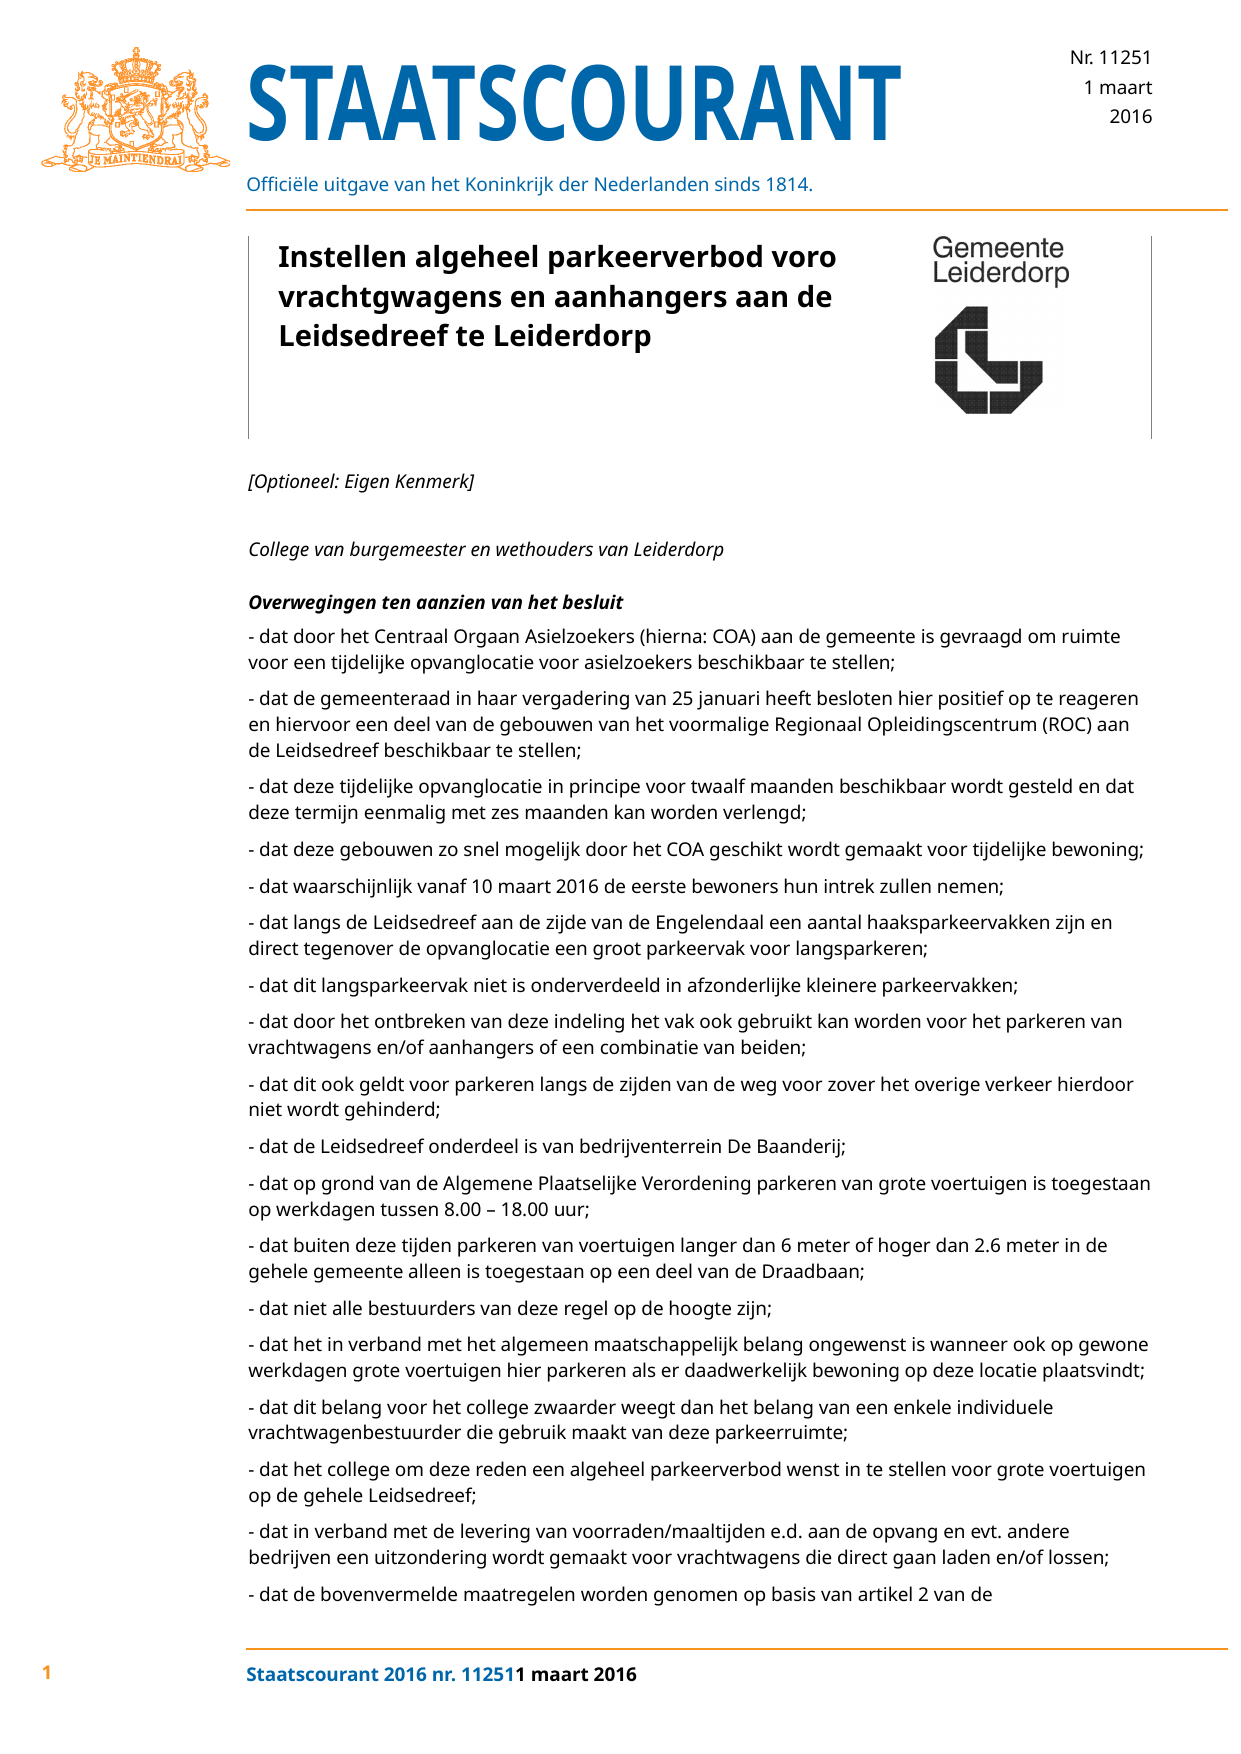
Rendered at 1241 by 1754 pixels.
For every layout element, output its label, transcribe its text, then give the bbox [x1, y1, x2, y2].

text - dat het college om deze reden een algeheel parkeerverbod wenst in te stellen voor grote voertuigen op de gehele Leidsedreef; [248, 1456, 1152, 1508]
text - dat langs de Leidsedreef aan de zijde van de Engelendaal een aantal haaksparkeervakken zijn en direct tegenover de opvanglocatie een groot parkeervak voor langsparkeren; [248, 909, 1152, 961]
text - dat niet alle bestuurders van deze regel op de hoogte zijn; [248, 1295, 1152, 1321]
text - dat door het Centraal Orgaan Asielzoekers (hierna: COA) aan de gemeente is gevraagd om ruimte voor een tijdelijke opvanglocatie voor asielzoekers beschikbaar te stellen; [248, 623, 1152, 675]
text - dat de bovenvermelde maatregelen worden genomen op basis van artikel 2 van de [248, 1581, 1152, 1607]
table_header [850, 236, 932, 413]
text - dat de Leidsedreef onderdeel is van bedrijventerrein De Baanderij; [248, 1133, 1152, 1159]
text [Optioneel: Eigen Kenmerk] [248, 469, 1152, 494]
text - dat dit ook geldt voor parkeren langs de zijden van de weg voor zover het overige verkeer hierdoor niet wordt gehinderd; [248, 1071, 1152, 1122]
text - dat buiten deze tijden parkeren van voertuigen langer dan 6 meter of hoger dan 2.6 meter in de gehele gemeente alleen is toegestaan op een deel van de Draadbaan; [248, 1232, 1152, 1284]
picture [41, 47, 231, 172]
text - dat door het ontbreken van deze indeling het vak ook gebruikt kan worden voor het parkeren van vrachtwagens en/of aanhangers of een combinatie van beiden; [248, 1008, 1152, 1060]
table_header Instellen algeheel parkeerverbod voro vrachtgwagens en aanhangers aan de Leidsedreef te Leiderdorp [249, 236, 850, 439]
text - dat de gemeenteraad in haar vergadering van 25 januari heeft besloten hier positief op te reageren en hiervoor een deel van de gebouwen van het voormalige Regionaal Opleidingscentrum (ROC) aan de Leidsedreef beschikbaar te stellen; [248, 686, 1152, 763]
text - dat waarschijnlijk vanaf 10 maart 2016 de eerste bewoners hun intrek zullen nemen; [248, 873, 1152, 898]
text - dat dit langsparkeervak niet is onderverdeeld in afzonderlijke kleinere parkeervakken; [248, 972, 1152, 998]
text - dat deze tijdelijke opvanglocatie in principe voor twaalf maanden beschikbaar wordt gesteld en dat deze termijn eenmalig met zes maanden kan worden verlengd; [248, 774, 1152, 825]
text - dat op grond van de Algemene Plaatselijke Verordening parkeren van grote voertuigen is toegestaan op werkdagen tussen 8.00 – 18.00 uur; [248, 1170, 1152, 1221]
table_header [1069, 236, 1151, 413]
text - dat in verband met de levering van voorraden/maaltijden e.d. aan de opvang en evt. andere bedrijven een uitzondering wordt gemaakt voor vrachtwagens die direct gaan laden en/of lossen; [248, 1519, 1152, 1570]
table_header [850, 414, 1151, 439]
text Overwegingen ten aanzien van het besluit [248, 589, 1152, 615]
text - dat het in verband met het algemeen maatschappelijk belang ongewenst is wanneer ook op gewone werkdagen grote voertuigen hier parkeren als er daadwerkelijk bewoning op deze locatie plaatsvindt; [248, 1331, 1152, 1383]
text - dat dit belang voor het college zwaarder weegt dan het belang van een enkele individuele vrachtwagenbestuurder die gebruik maakt van deze parkeerruimte; [248, 1394, 1152, 1445]
text - dat deze gebouwen zo snel mogelijk door het COA geschikt wordt gemaakt voor tijdelijke bewoning; [248, 836, 1152, 862]
text College van burgemeester en wethouders van Leiderdorp [248, 536, 1152, 562]
picture [932, 236, 1069, 414]
